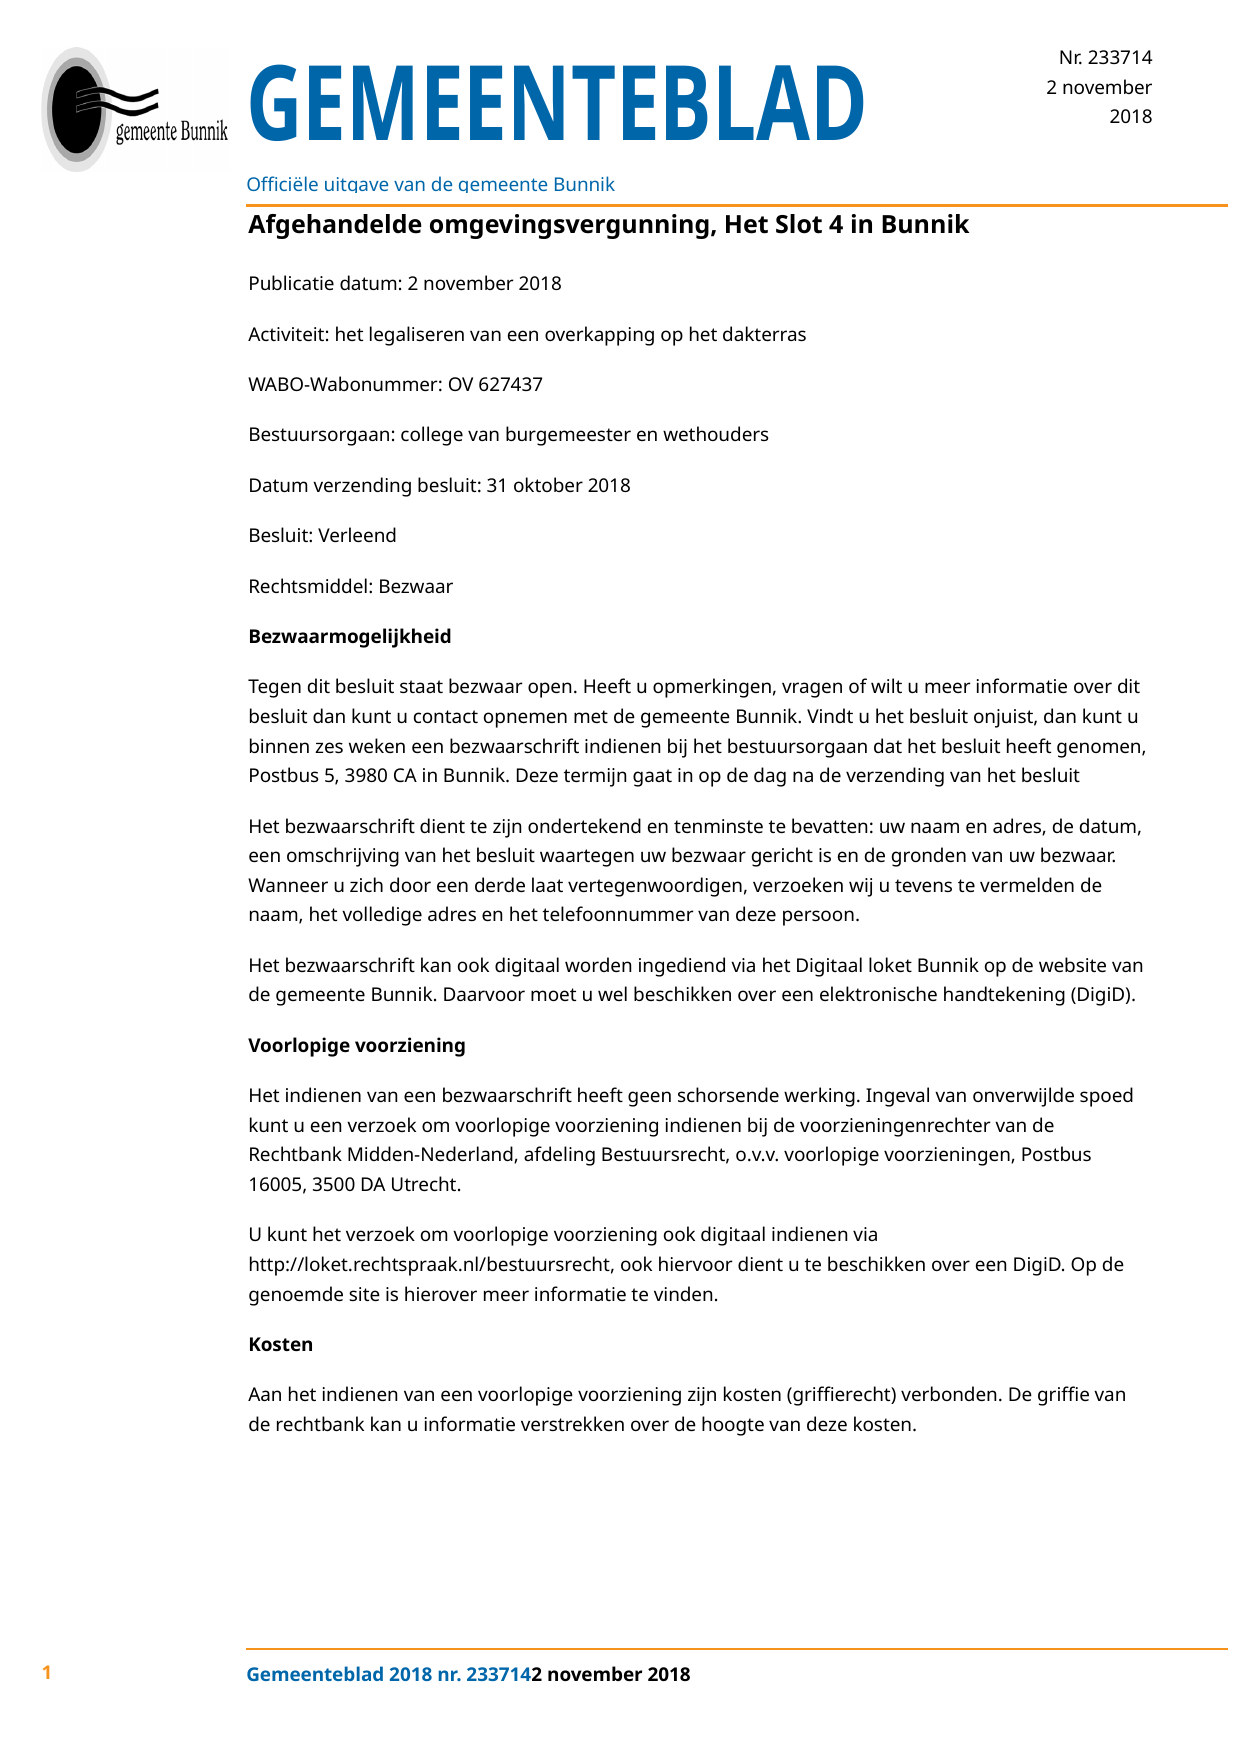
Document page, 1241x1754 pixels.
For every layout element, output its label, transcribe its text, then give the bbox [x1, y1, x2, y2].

text Datum verzending besluit: 31 oktober 2018 [248, 472, 1152, 498]
text WABO-Wabonummer: OV 627437 [248, 371, 1152, 397]
text Rechtsmiddel: Bezwaar [248, 573, 1152, 598]
text Bestuursorgaan: college van burgemeester en wethouders [248, 422, 1152, 447]
text Afgehandelde omgevingsvergunning, Het Slot 4 in Bunnik [248, 207, 1152, 241]
text Besluit: Verleend [248, 522, 1152, 548]
text Kosten [248, 1331, 1152, 1357]
text Publicatie datum: 2 november 2018 [248, 270, 1152, 296]
text Het bezwaarschrift dient te zijn ondertekend en tenminste te bevatten: uw naam en adres, de datum, een omschrijving van het besluit waartegen uw bezwaar gericht is en de gronden van uw bezwaar. Wanneer u zich door een derde laat vertegenwoordigen, verzoeken wij u tevens te vermelden de naam, het volledige adres en het telefoonnummer van deze persoon. [248, 813, 1152, 927]
text Het indienen van een bezwaarschrift heeft geen schorsende werking. Ingeval van onverwijlde spoed kunt u een verzoek om voorlopige voorziening indienen bij de voorzieningenrechter van de Rechtbank Midden-Nederland, afdeling Bestuursrecht, o.v.v. voorlopige voorzieningen, Postbus 16005, 3500 DA Utrecht. [248, 1082, 1152, 1197]
text U kunt het verzoek om voorlopige voorziening ook digitaal indienen via http://loket.rechtspraak.nl/bestuursrecht, ook hiervoor dient u te beschikken over een DigiD. Op de genoemde site is hierover meer informatie te vinden. [248, 1222, 1152, 1306]
picture [41, 47, 231, 172]
text Activiteit: het legaliseren van een overkapping op het dakterras [248, 321, 1152, 346]
text Voorlopige voorziening [248, 1032, 1152, 1058]
text Het bezwaarschrift kan ook digitaal worden ingediend via het Digitaal loket Bunnik op de website van de gemeente Bunnik. Daarvoor moet u wel beschikken over een elektronische handtekening (DigiD). [248, 952, 1152, 1007]
text Tegen dit besluit staat bezwaar open. Heeft u opmerkingen, vragen of wilt u meer informatie over dit besluit dan kunt u contact opnemen met de gemeente Bunnik. Vindt u het besluit onjuist, dan kunt u binnen zes weken een bezwaarschrift indienen bij het bestuursorgaan dat het besluit heeft genomen, Postbus 5, 3980 CA in Bunnik. Deze termijn gaat in op de dag na de verzending van het besluit [248, 674, 1152, 788]
text Bezwaarmogelijkheid [248, 623, 1152, 649]
text Aan het indienen van een voorlopige voorziening zijn kosten (griffierecht) verbonden. De griffie van de rechtbank kan u informatie verstrekken over de hoogte van deze kosten. [248, 1382, 1152, 1437]
